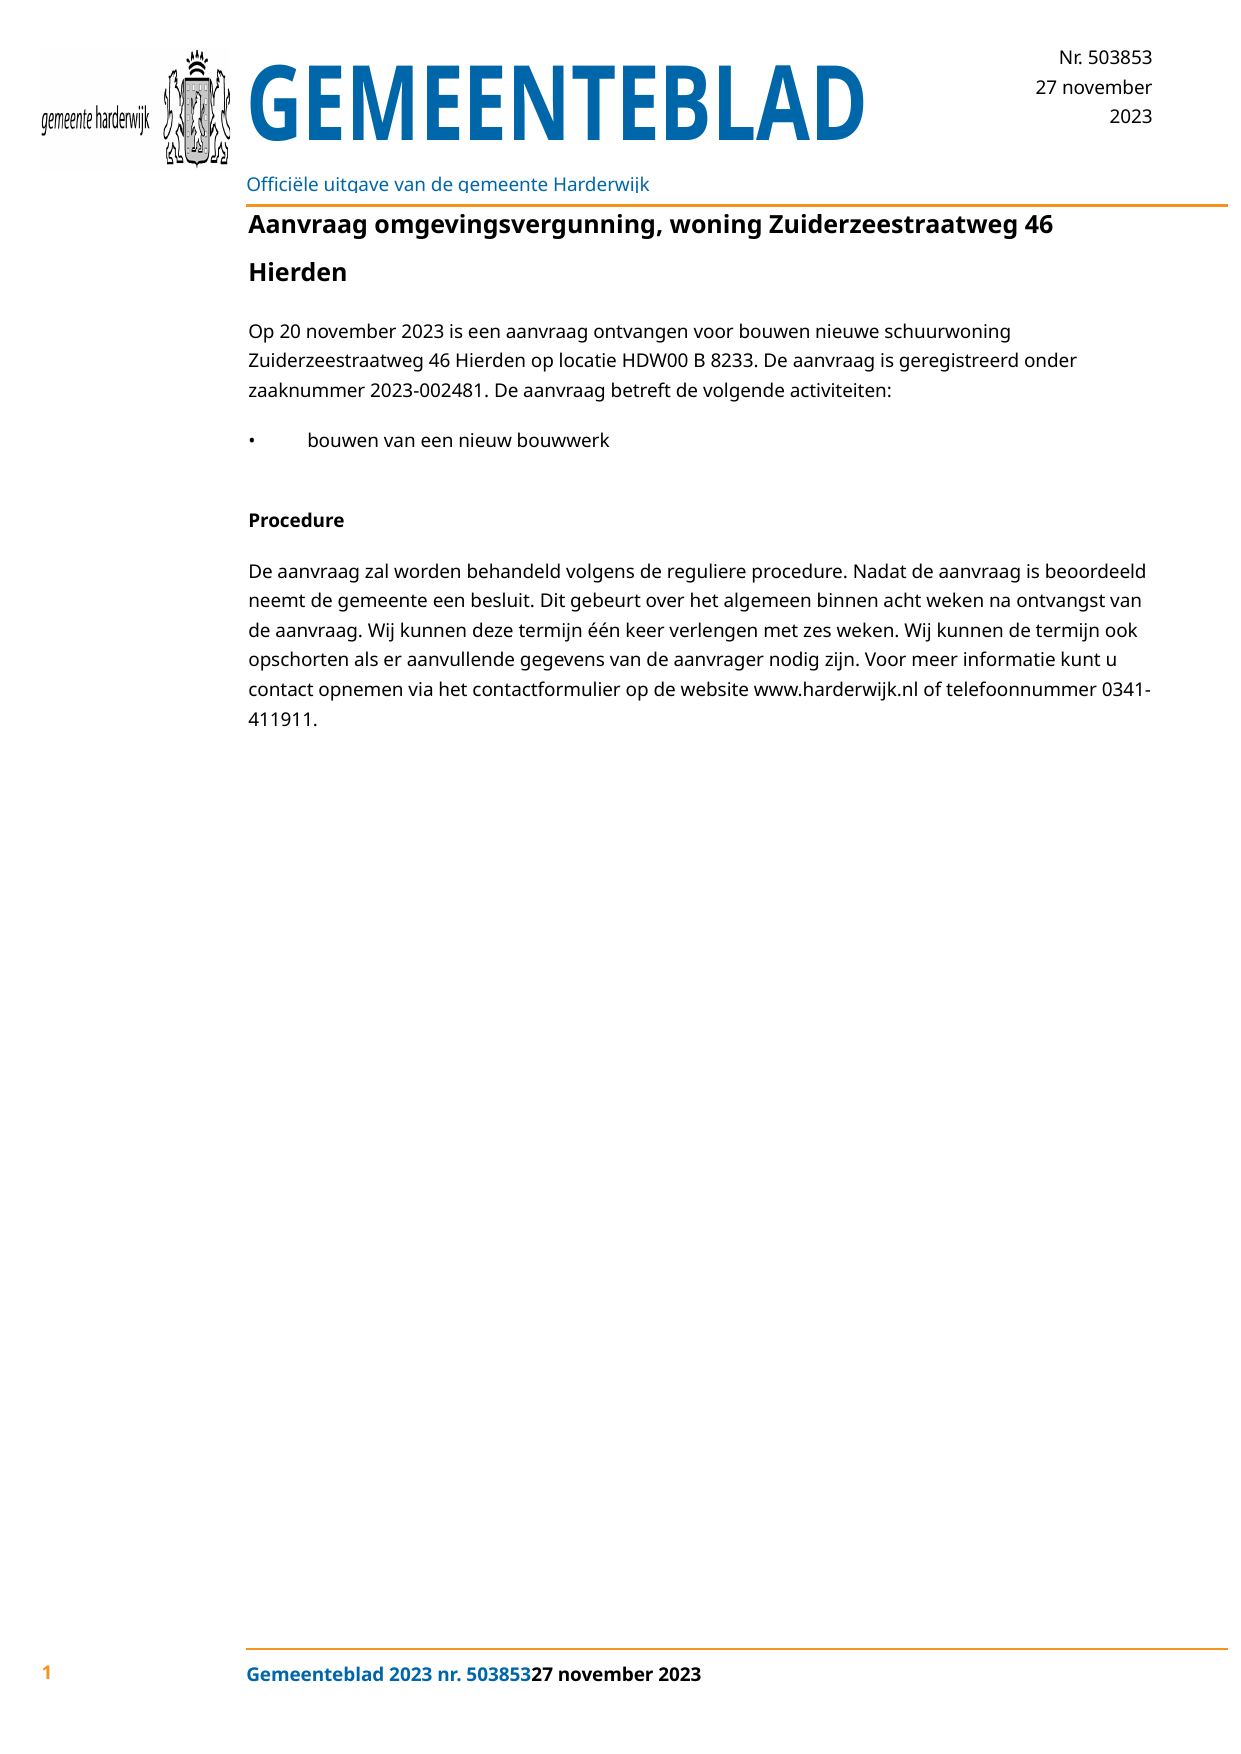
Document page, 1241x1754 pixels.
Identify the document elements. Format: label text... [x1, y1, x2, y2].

list bouwen van een nieuw bouwwerk [248, 427, 1152, 453]
text Procedure [248, 507, 1152, 533]
text De aanvraag zal worden behandeld volgens de reguliere procedure. Nadat de aanvraag is beoordeeld neemt de gemeente een besluit. Dit gebeurt over het algemeen binnen acht weken na ontvangst van de aanvraag. Wij kunnen deze termijn één keer verlengen met zes weken. Wij kunnen de termijn ook opschorten als er aanvullende gegevens van de aanvrager nodig zijn. Voor meer informatie kunt u contact opnemen via het contactformulier op de website www.harderwijk.nl of telefoonnummer 0341-411911. [248, 558, 1152, 732]
picture [41, 47, 231, 172]
text Aanvraag omgevingsvergunning, woning Zuiderzeestraatweg 46 Hierden [248, 207, 1152, 288]
text Op 20 november 2023 is een aanvraag ontvangen voor bouwen nieuwe schuurwoning Zuiderzeestraatweg 46 Hierden op locatie HDW00 B 8233. De aanvraag is geregistreerd onder zaaknummer 2023-002481. De aanvraag betreft de volgende activiteiten: [248, 318, 1152, 403]
